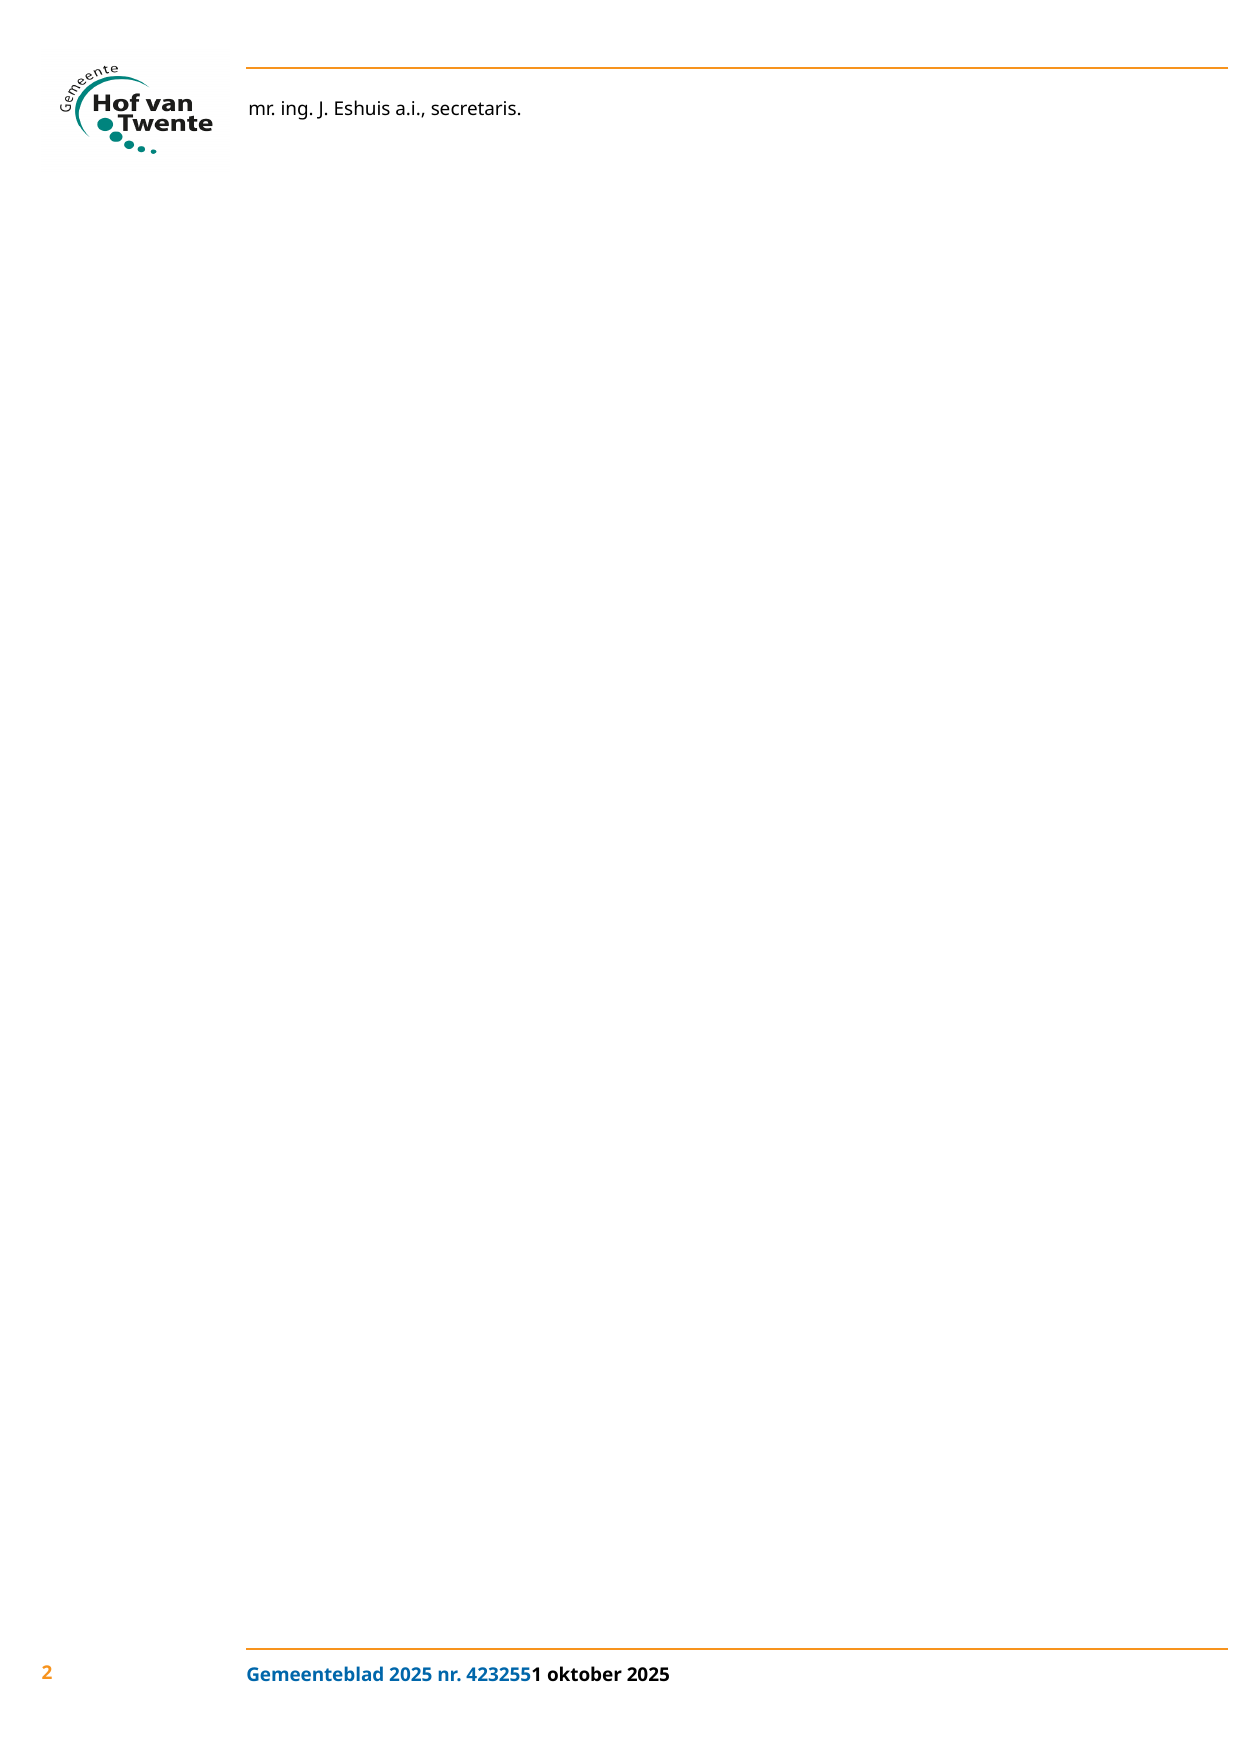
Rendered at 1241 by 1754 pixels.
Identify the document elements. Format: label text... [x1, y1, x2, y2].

text mr. ing. J. Eshuis a.i., secretaris. [248, 95, 1152, 121]
picture [41, 47, 231, 172]
